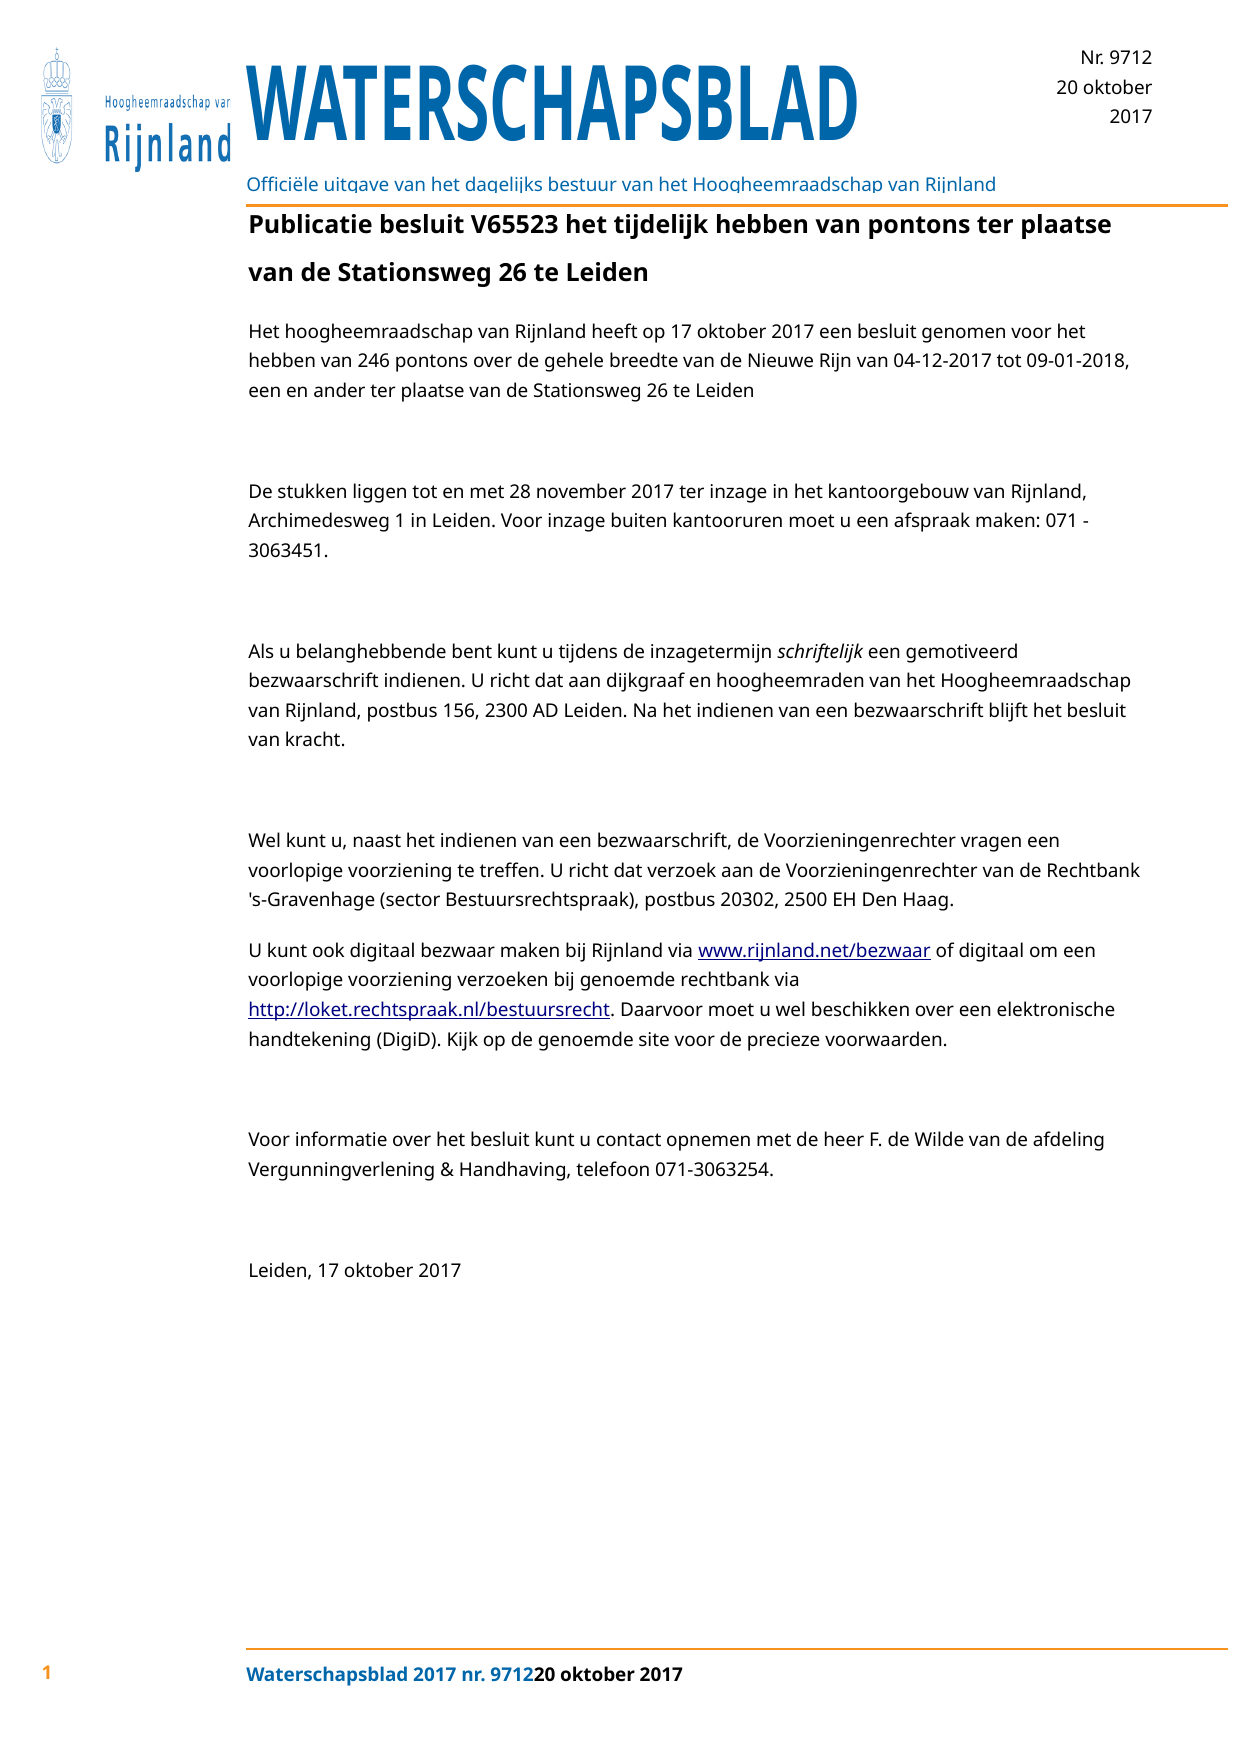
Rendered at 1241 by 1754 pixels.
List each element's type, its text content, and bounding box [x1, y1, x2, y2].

text Wel kunt u, naast het indienen van een bezwaarschrift, de Voorzieningenrechter vragen een voorlopige voorziening te treffen. U richt dat verzoek aan de Voorzieningenrechter van de Rechtbank 's-Gravenhage (sector Bestuursrechtspraak), postbus 20302, 2500 EH Den Haag. [248, 827, 1152, 912]
text Leiden, 17 oktober 2017 [248, 1257, 1152, 1283]
text U kunt ook digitaal bezwaar maken bij Rijnland via www.rijnland.net/bezwaar of digitaal om een voorlopige voorziening verzoeken bij genoemde rechtbank via http://loket.rechtspraak.nl/bestuursrecht. Daarvoor moet u wel beschikken over een elektronische handtekening (DigiD). Kijk op de genoemde site voor de precieze voorwaarden. [248, 937, 1152, 1052]
text Als u belanghebbende bent kunt u tijdens de inzagetermijn schriftelijk een gemotiveerd bezwaarschrift indienen. U richt dat aan dijkgraaf en hoogheemraden van het Hoogheemraadschap van Rijnland, postbus 156, 2300 AD Leiden. Na het indienen van een bezwaarschrift blijft het besluit van kracht. [248, 638, 1152, 752]
text De stukken liggen tot en met 28 november 2017 ter inzage in het kantoorgebouw van Rijnland, Archimedesweg 1 in Leiden. Voor inzage buiten kantooruren moet u een afspraak maken: 071 - 3063451. [248, 478, 1152, 563]
text Het hoogheemraadschap van Rijnland heeft op 17 oktober 2017 een besluit genomen voor het hebben van 246 pontons over de gehele breedte van de Nieuwe Rijn van 04-12-2017 tot 09-01-2018, een en ander ter plaatse van de Stationsweg 26 te Leiden [248, 318, 1152, 403]
text Voor informatie over het besluit kunt u contact opnemen met de heer F. de Wilde van de afdeling Vergunningverlening & Handhaving, telefoon 071-3063254. [248, 1127, 1152, 1182]
text Publicatie besluit V65523 het tijdelijk hebben van pontons ter plaatse van de Stationsweg 26 te Leiden [248, 207, 1152, 288]
picture [41, 47, 231, 172]
